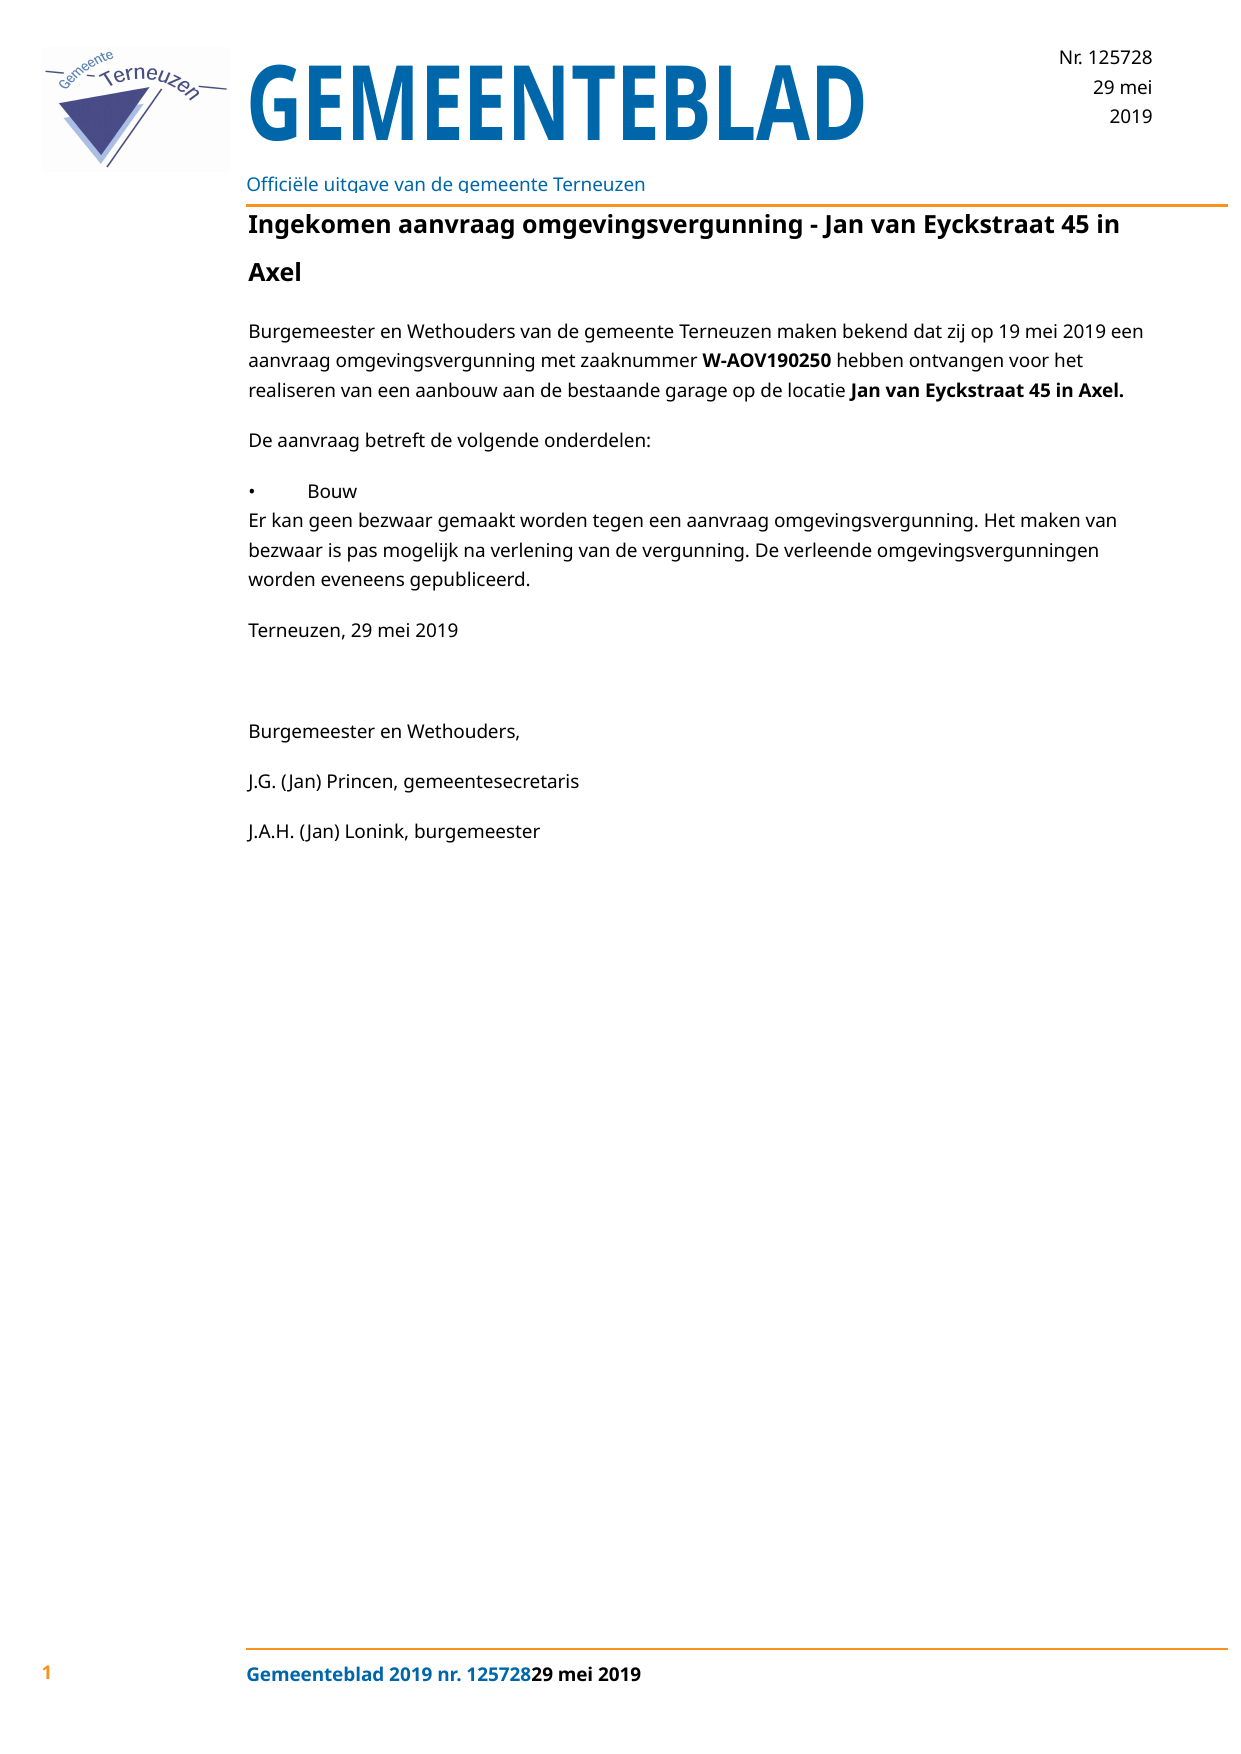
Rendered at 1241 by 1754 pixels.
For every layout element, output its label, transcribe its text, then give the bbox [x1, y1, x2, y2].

text Terneuzen, 29 mei 2019 [248, 617, 1152, 643]
text J.G. (Jan) Princen, gemeentesecretaris [248, 768, 1152, 794]
text Burgemeester en Wethouders van de gemeente Terneuzen maken bekend dat zij op 19 mei 2019 een aanvraag omgevingsvergunning met zaaknummer W-AOV190250 hebben ontvangen voor het realiseren van een aanbouw aan de bestaande garage op de locatie Jan van Eyckstraat 45 in Axel. [248, 318, 1152, 403]
text Ingekomen aanvraag omgevingsvergunning - Jan van Eyckstraat 45 in Axel [248, 207, 1152, 288]
text J.A.H. (Jan) Lonink, burgemeester [248, 819, 1152, 844]
list Bouw [248, 478, 1152, 504]
text Er kan geen bezwaar gemaakt worden tegen een aanvraag omgevingsvergunning. Het maken van bezwaar is pas mogelijk na verlening van de vergunning. De verleende omgevingsvergunningen worden eveneens gepubliceerd. [248, 507, 1152, 592]
text Burgemeester en Wethouders, [248, 718, 1152, 744]
picture [41, 47, 231, 172]
text De aanvraag betreft de volgende onderdelen: [248, 427, 1152, 453]
